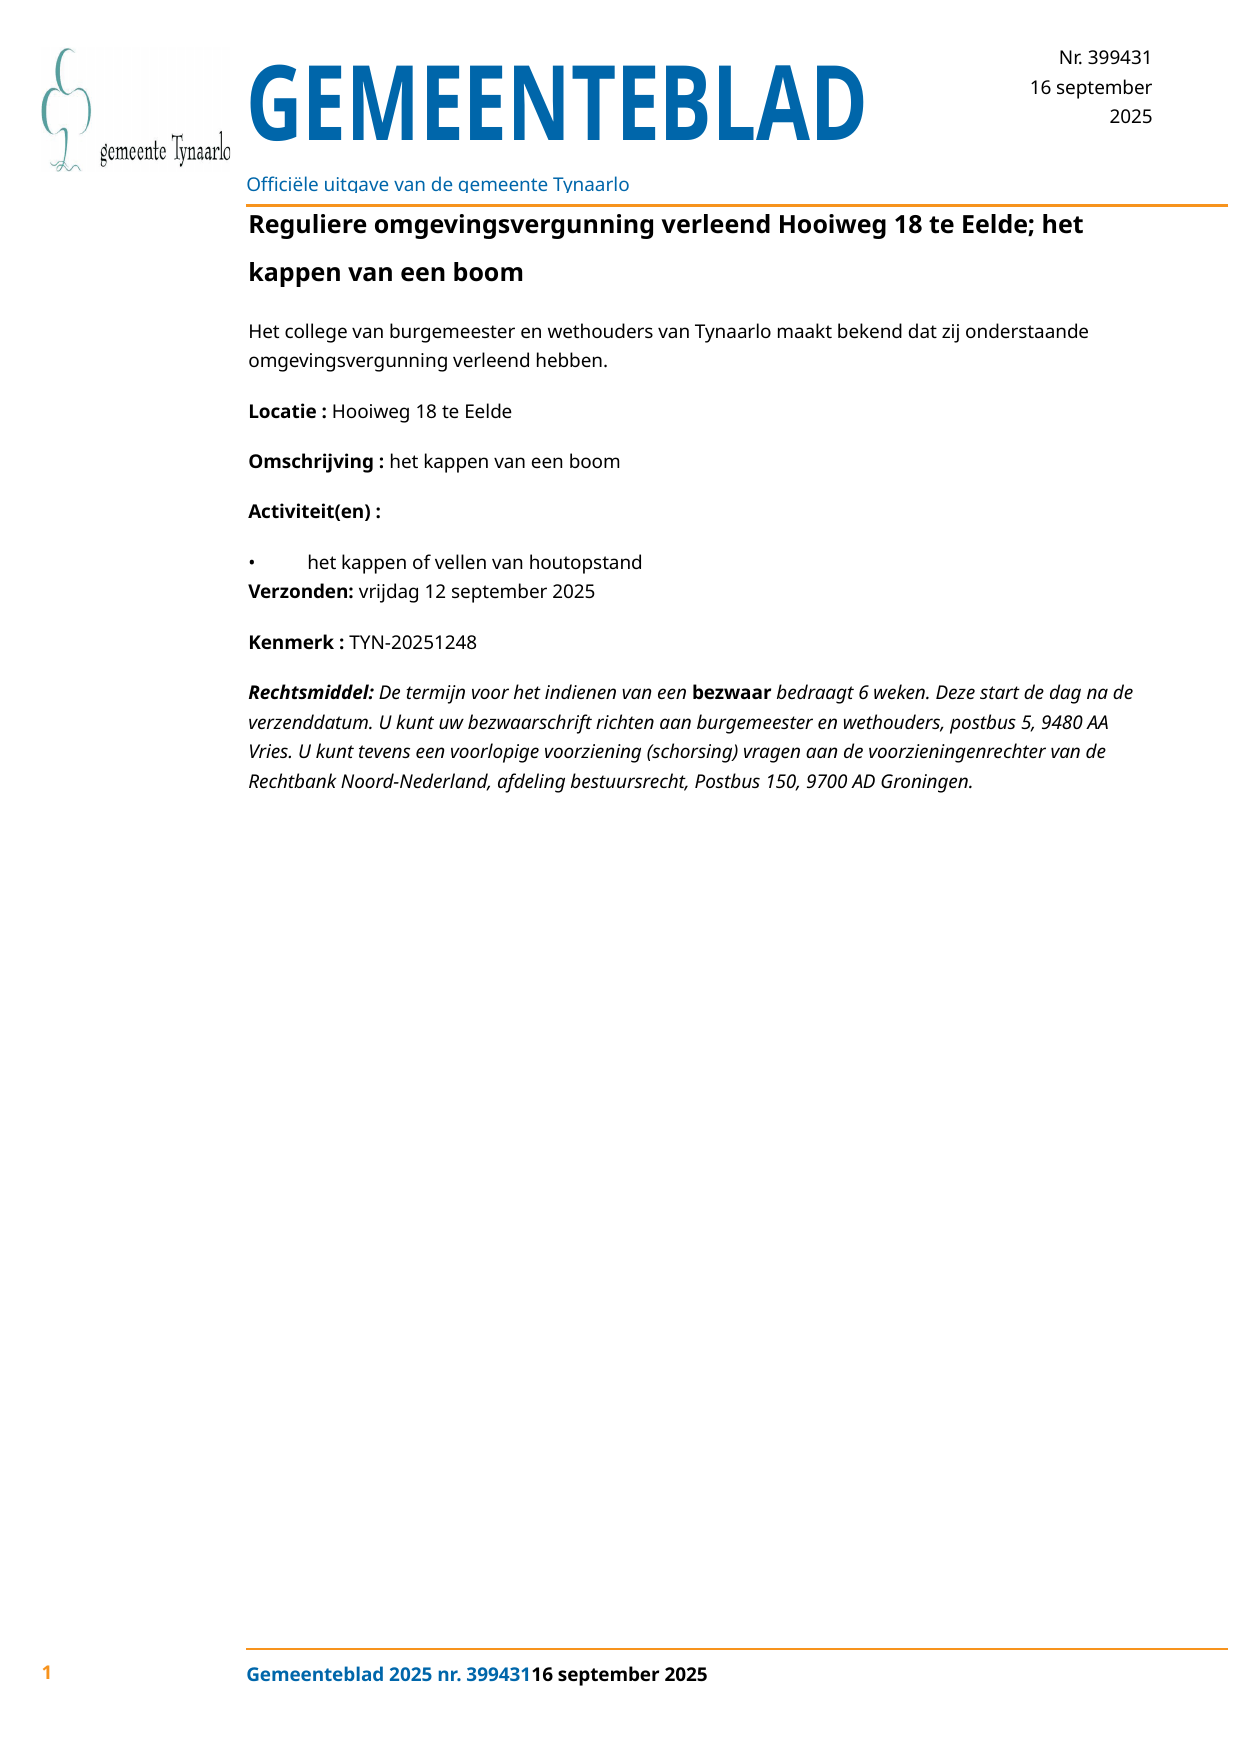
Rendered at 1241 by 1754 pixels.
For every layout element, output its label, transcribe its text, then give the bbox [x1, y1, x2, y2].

text Activiteit(en) : [248, 499, 1152, 524]
text Reguliere omgevingsvergunning verleend Hooiweg 18 te Eelde; het kappen van een boom [248, 207, 1152, 288]
list het kappen of vellen van houtopstand [248, 549, 1152, 575]
text Kenmerk : TYN-20251248 [248, 629, 1152, 655]
text Het college van burgemeester en wethouders van Tynaarlo maakt bekend dat zij onderstaande omgevingsvergunning verleend hebben. [248, 318, 1152, 373]
text Rechtsmiddel: De termijn voor het indienen van een bezwaar bedraagt 6 weken. Deze start de dag na de verzenddatum. U kunt uw bezwaarschrift richten aan burgemeester en wethouders, postbus 5, 9480 AA Vries. U kunt tevens een voorlopige voorziening (schorsing) vragen aan de voorzieningenrechter van de Rechtbank Noord-Nederland, afdeling bestuursrecht, Postbus 150, 9700 AD Groningen. [248, 679, 1152, 794]
picture [41, 47, 231, 172]
text Verzonden: vrijdag 12 september 2025 [248, 579, 1152, 604]
text Omschrijving : het kappen van een boom [248, 448, 1152, 474]
text Locatie : Hooiweg 18 te Eelde [248, 398, 1152, 424]
